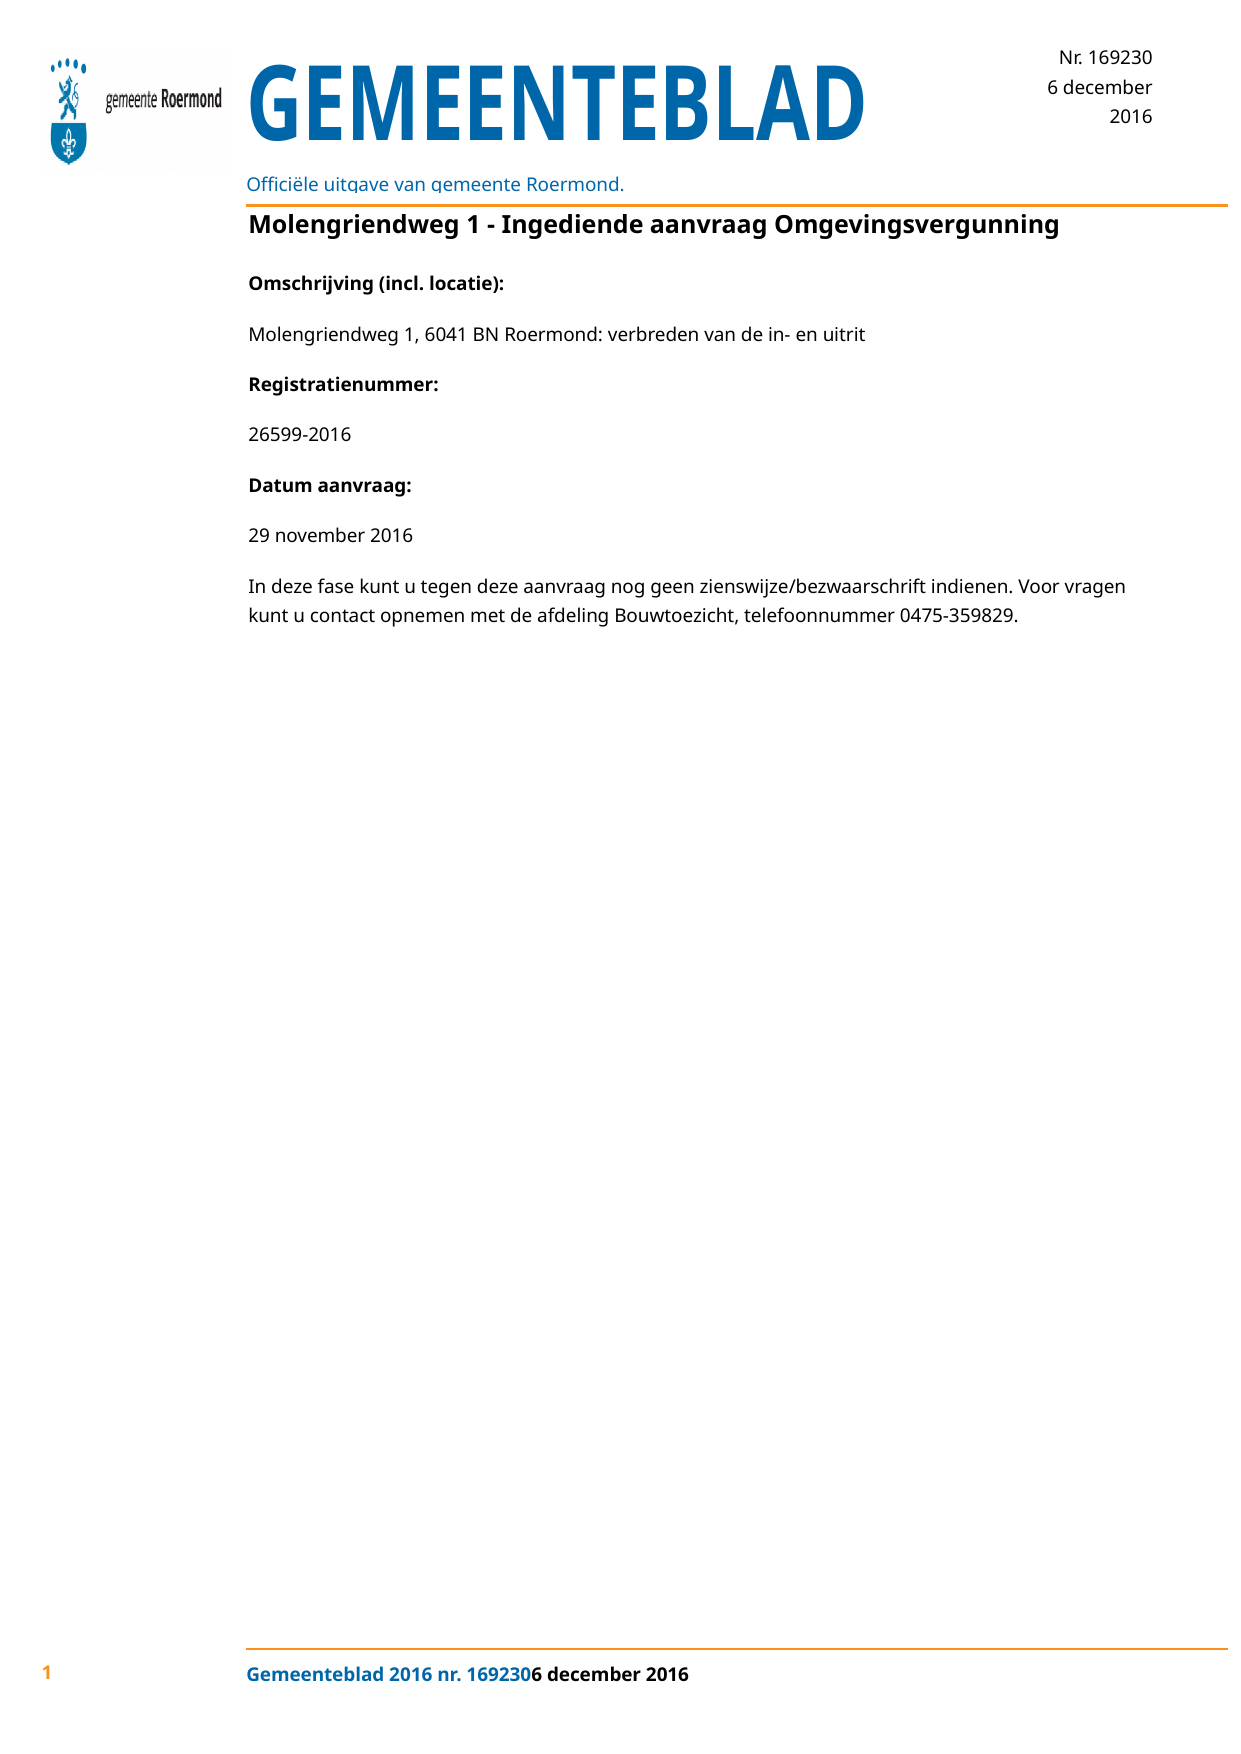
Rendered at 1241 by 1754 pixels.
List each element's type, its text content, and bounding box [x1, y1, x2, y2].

text Omschrijving (incl. locatie): [248, 270, 1152, 296]
text 29 november 2016 [248, 522, 1152, 548]
text Molengriendweg 1 - Ingediende aanvraag Omgevingsvergunning [248, 207, 1152, 241]
text In deze fase kunt u tegen deze aanvraag nog geen zienswijze/bezwaarschrift indienen. Voor vragen kunt u contact opnemen met de afdeling Bouwtoezicht, telefoonnummer 0475-359829. [248, 573, 1152, 628]
text Molengriendweg 1, 6041 BN Roermond: verbreden van de in- en uitrit [248, 321, 1152, 346]
text 26599-2016 [248, 422, 1152, 447]
picture [41, 47, 231, 172]
text Datum aanvraag: [248, 472, 1152, 498]
text Registratienummer: [248, 371, 1152, 397]
